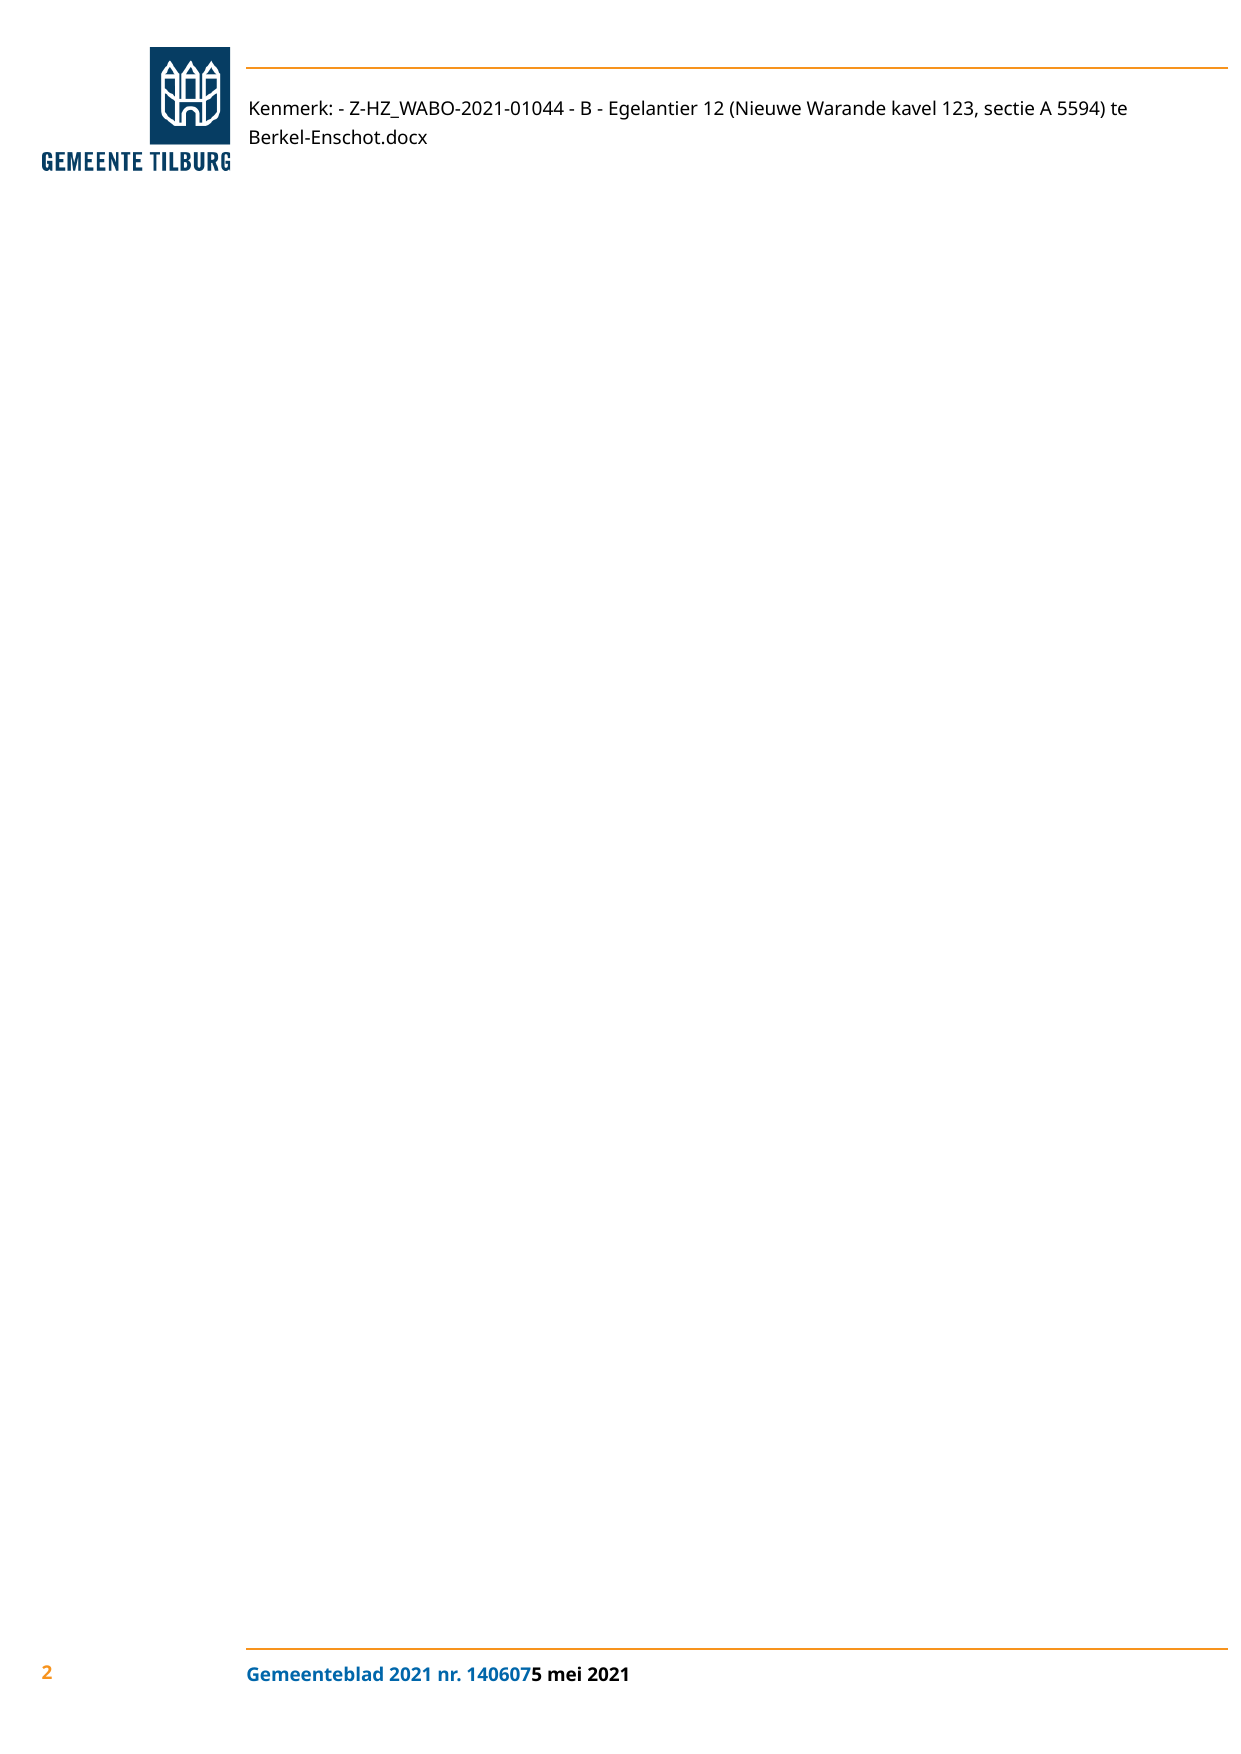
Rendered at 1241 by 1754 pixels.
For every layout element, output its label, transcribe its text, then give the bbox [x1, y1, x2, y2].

picture [41, 47, 231, 172]
text Kenmerk: - Z-HZ_WABO-2021-01044 - B - Egelantier 12 (Nieuwe Warande kavel 123, sectie A 5594) te Berkel-Enschot.docx [248, 95, 1152, 150]
